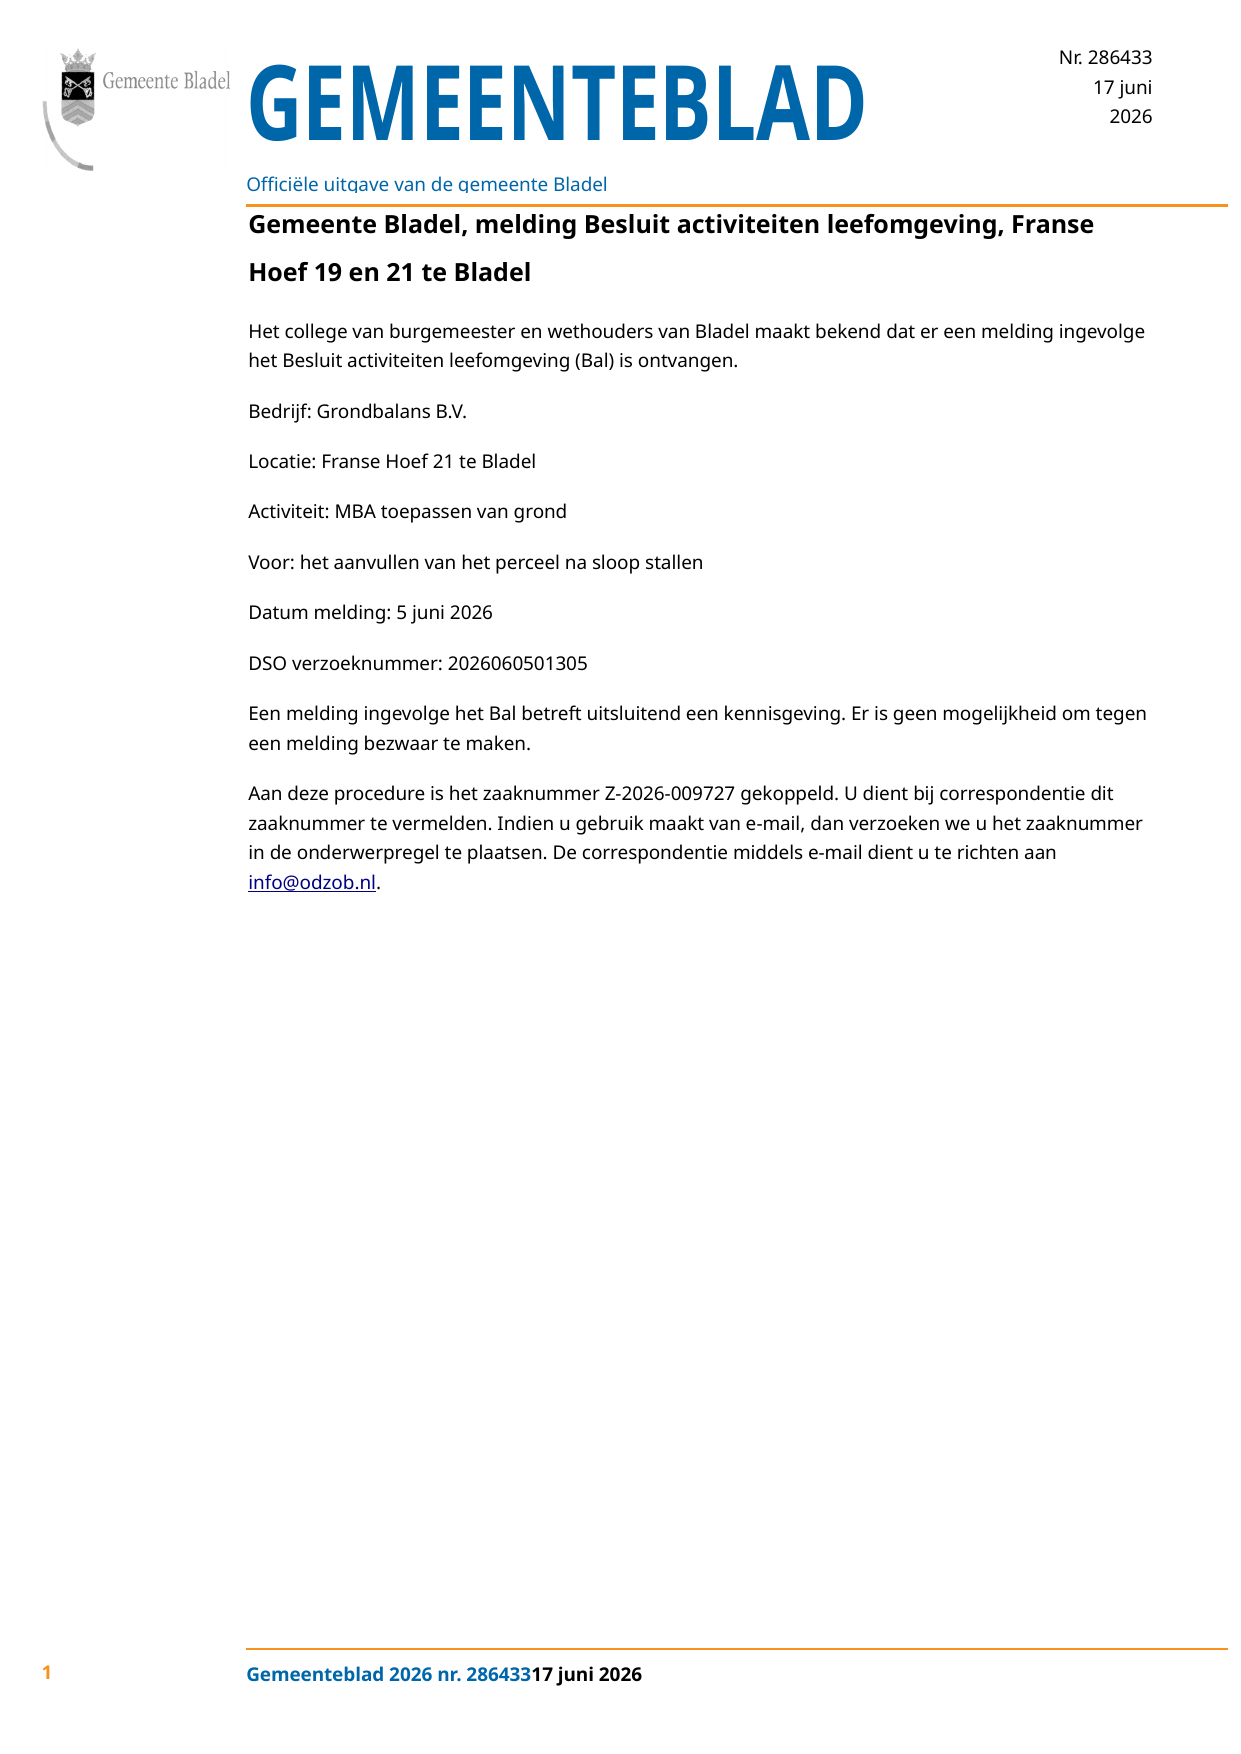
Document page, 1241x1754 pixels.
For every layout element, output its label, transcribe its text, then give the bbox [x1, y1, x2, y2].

text Bedrijf: Grondbalans B.V. [248, 398, 1152, 424]
text Locatie: Franse Hoef 21​ te Bladel [248, 448, 1152, 474]
picture [41, 47, 231, 172]
text Gemeente Bladel, melding Besluit activiteiten leefomgeving, Franse Hoef 19 en 21​ te Bladel [248, 207, 1152, 288]
text Voor: het aanvullen van het perceel na sloop stallen [248, 549, 1152, 575]
text Een melding ingevolge het Bal betreft uitsluitend een kennisgeving. Er is geen mogelijkheid om tegen een melding bezwaar te maken. [248, 700, 1152, 756]
text DSO verzoeknummer: 2026060501305 [248, 650, 1152, 676]
text Activiteit: MBA toepassen van grond [248, 499, 1152, 524]
text Datum melding: 5 juni 2026 [248, 599, 1152, 625]
text Aan deze procedure is het zaaknummer Z-2026-009727 gekoppeld. U dient bij correspondentie dit zaaknummer te vermelden. Indien u gebruik maakt van e-mail, dan verzoeken we u het zaaknummer in de onderwerpregel te plaatsen. De correspondentie middels e-mail dient u te richten aan info@odzob.nl. [248, 780, 1152, 895]
text Het college van burgemeester en wethouders van Bladel maakt bekend dat er een melding ingevolge het Besluit activiteiten leefomgeving (Bal) is ontvangen. [248, 318, 1152, 373]
